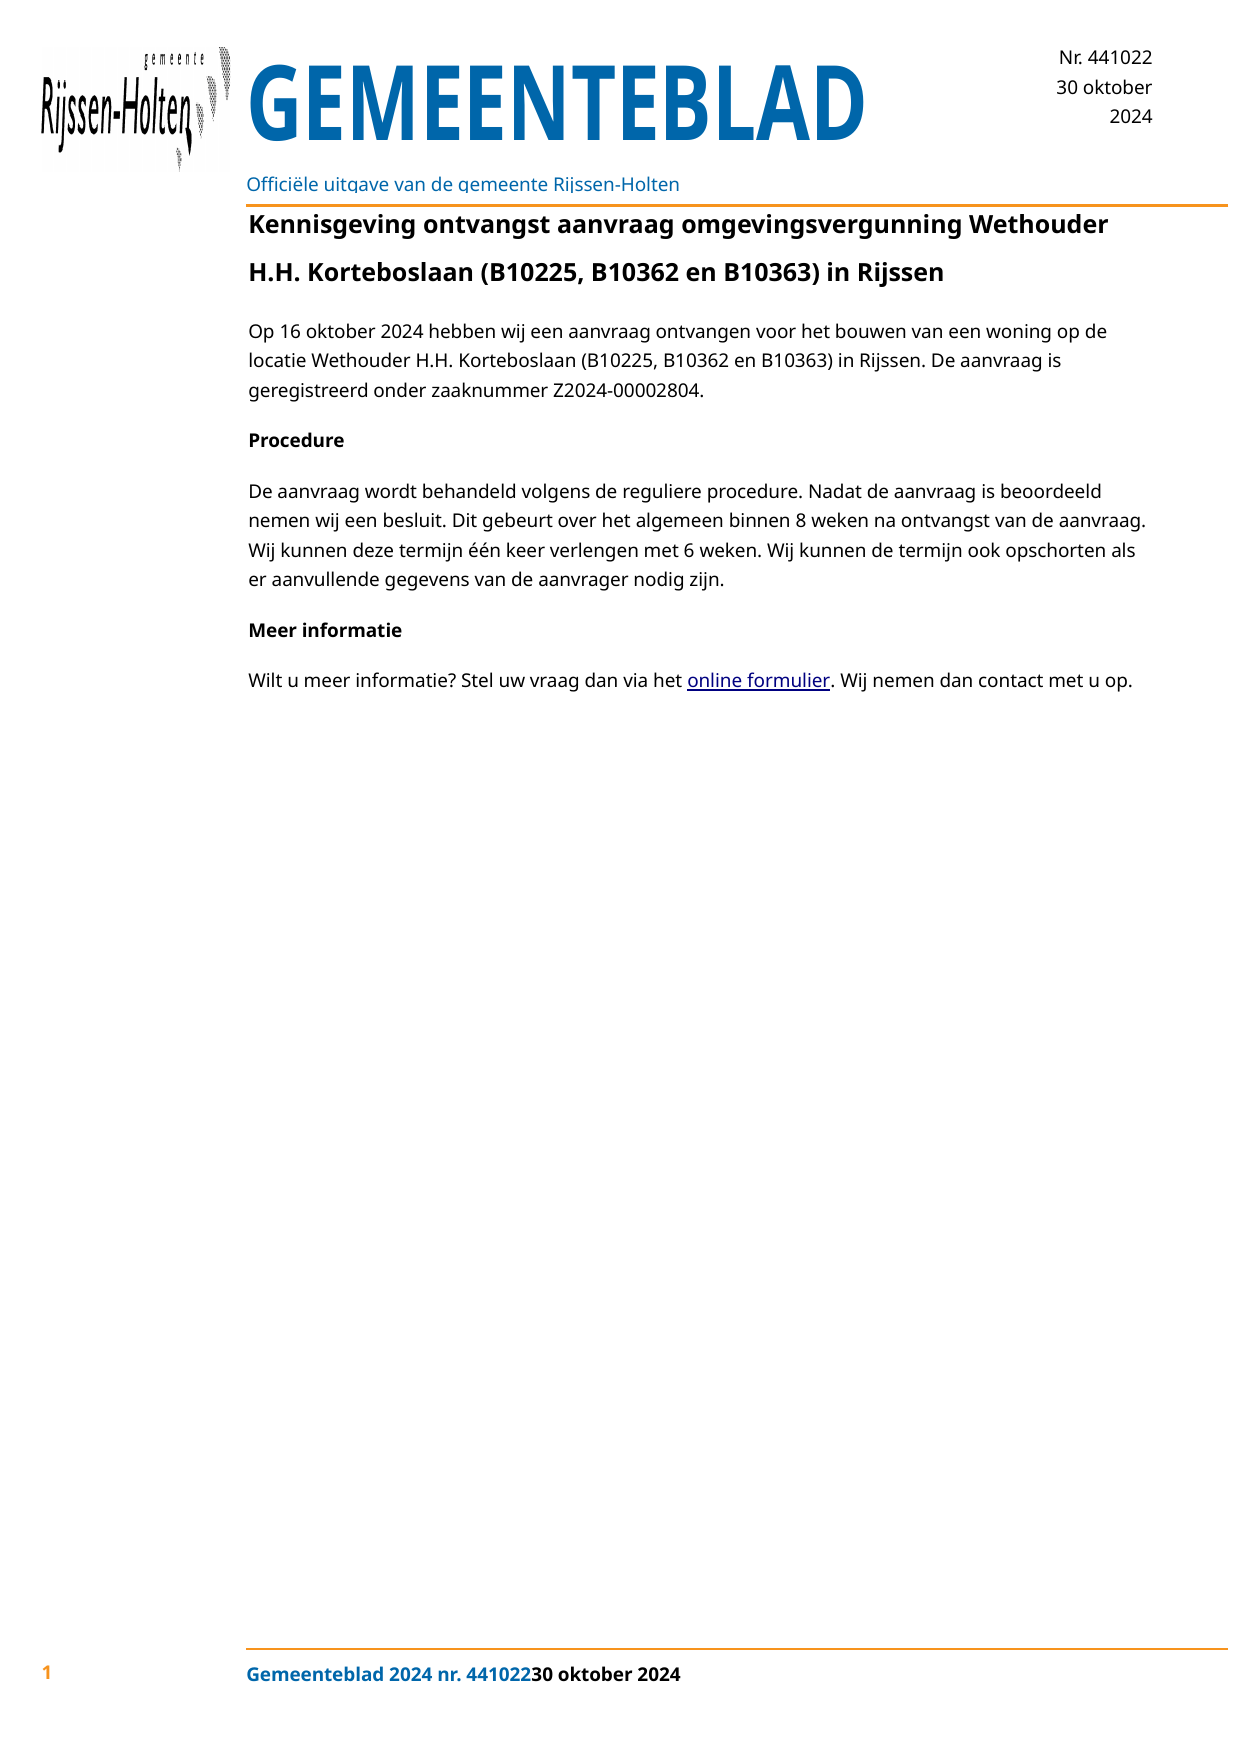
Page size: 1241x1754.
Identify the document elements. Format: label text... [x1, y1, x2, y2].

text Wilt u meer informatie? Stel uw vraag dan via het online formulier. Wij nemen dan contact met u op. [248, 667, 1152, 693]
text Meer informatie [248, 617, 1152, 643]
text De aanvraag wordt behandeld volgens de reguliere procedure. Nadat de aanvraag is beoordeeld nemen wij een besluit. Dit gebeurt over het algemeen binnen 8 weken na ontvangst van de aanvraag. Wij kunnen deze termijn één keer verlengen met 6 weken. Wij kunnen de termijn ook opschorten als er aanvullende gegevens van de aanvrager nodig zijn. [248, 478, 1152, 592]
text Kennisgeving ontvangst aanvraag omgevingsvergunning Wethouder H.H. Korteboslaan (B10225, B10362 en B10363) in Rijssen [248, 207, 1152, 288]
text Op 16 oktober 2024 hebben wij een aanvraag ontvangen voor het bouwen van een woning op de locatie Wethouder H.H. Korteboslaan (B10225, B10362 en B10363) in Rijssen. De aanvraag is geregistreerd onder zaaknummer Z2024-00002804. [248, 318, 1152, 403]
picture [41, 47, 231, 172]
text Procedure [248, 427, 1152, 453]
